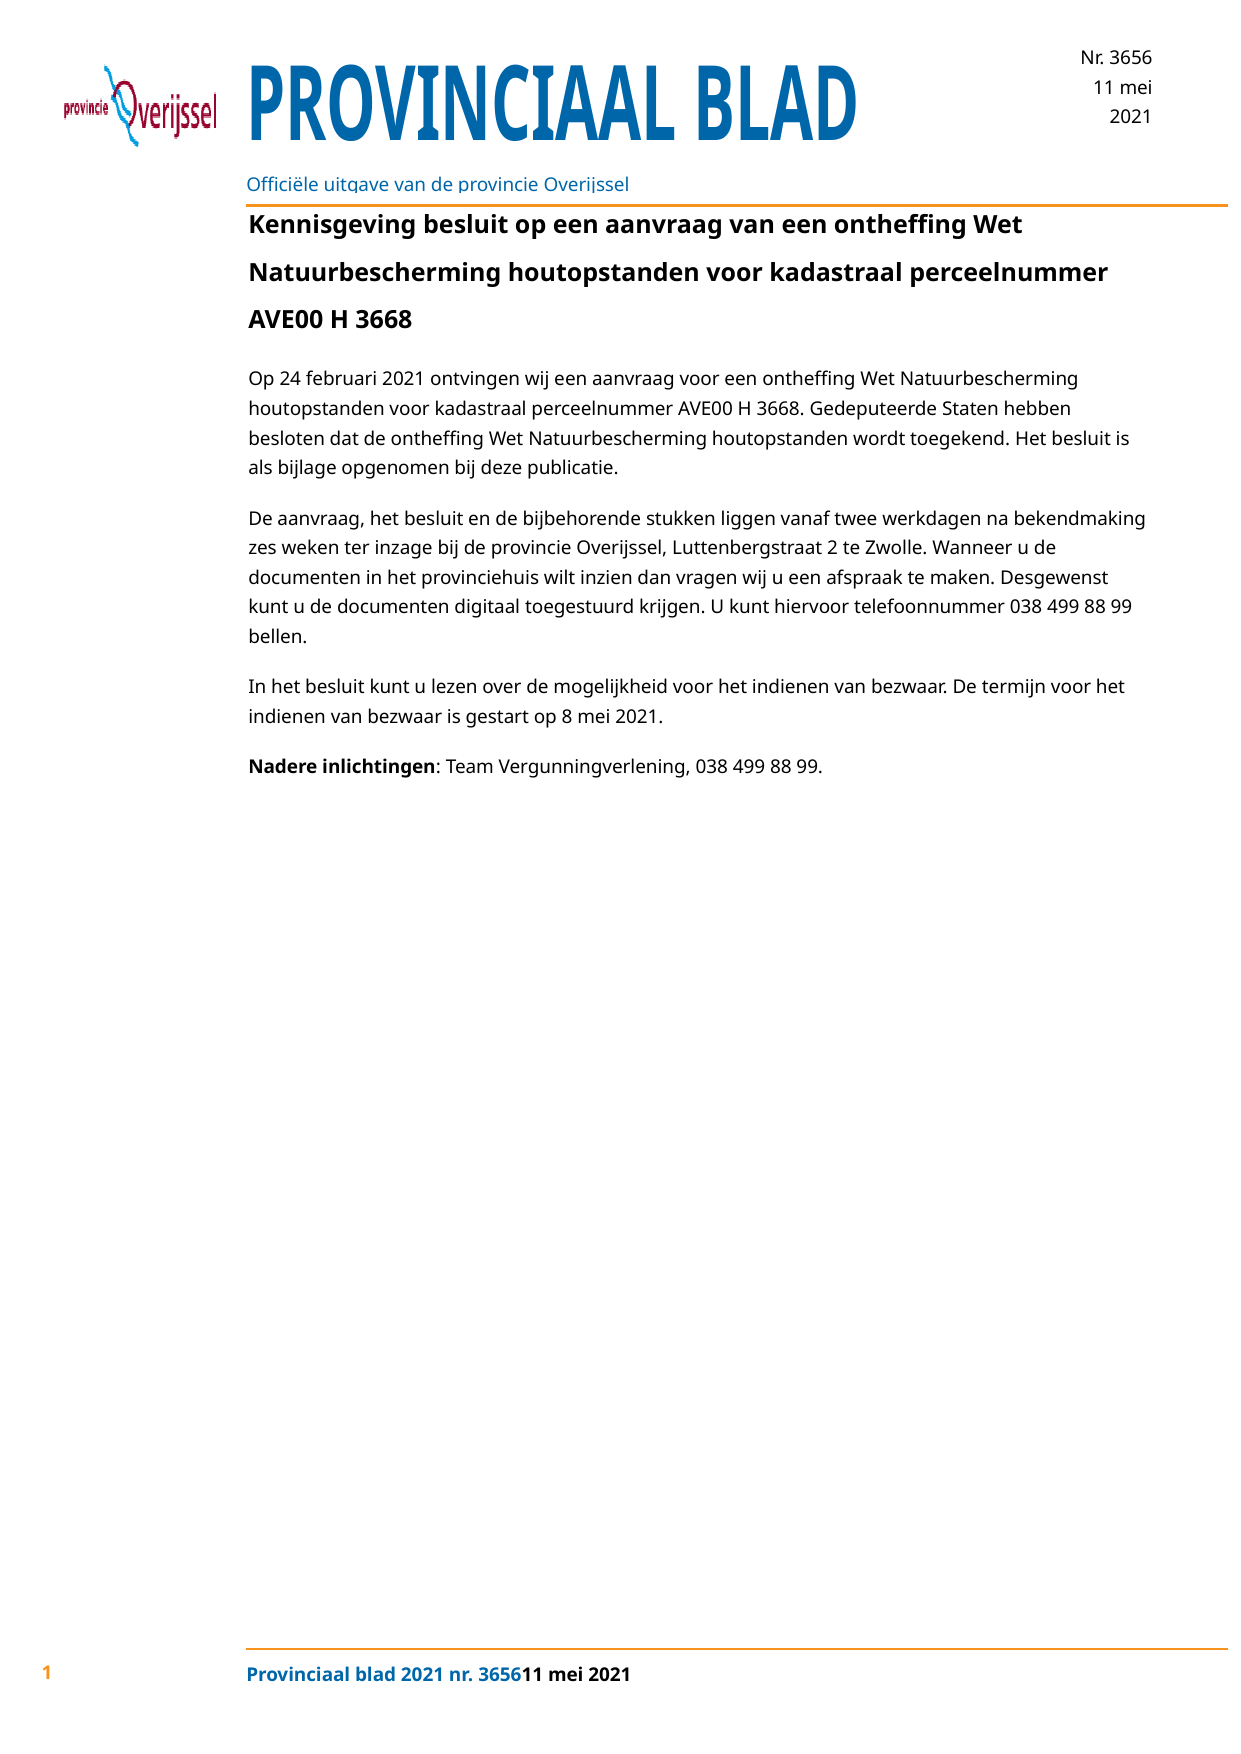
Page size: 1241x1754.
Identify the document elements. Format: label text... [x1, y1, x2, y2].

picture [41, 47, 231, 172]
text Kennisgeving besluit op een aanvraag van een ontheffing Wet Natuurbescherming houtopstanden voor kadastraal perceelnummer AVE00 H 3668 [248, 207, 1152, 336]
text Op 24 februari 2021 ontvingen wij een aanvraag voor een ontheffing Wet Natuurbescherming houtopstanden voor kadastraal perceelnummer AVE00 H 3668. Gedeputeerde Staten hebben besloten dat de ontheffing Wet Natuurbescherming houtopstanden wordt toegekend. Het besluit is als bijlage opgenomen bij deze publicatie. [248, 366, 1152, 480]
text De aanvraag, het besluit en de bijbehorende stukken liggen vanaf twee werkdagen na bekendmaking zes weken ter inzage bij de provincie Overijssel, Luttenbergstraat 2 te Zwolle. Wanneer u de documenten in het provinciehuis wilt inzien dan vragen wij u een afspraak te maken. Desgewenst kunt u de documenten digitaal toegestuurd krijgen. U kunt hiervoor telefoonnummer 038 499 88 99 bellen. [248, 505, 1152, 649]
text In het besluit kunt u lezen over de mogelijkheid voor het indienen van bezwaar. De termijn voor het indienen van bezwaar is gestart op 8 mei 2021. [248, 673, 1152, 729]
text Nadere inlichtingen: Team Vergunningverlening, 038 499 88 99. [248, 753, 1152, 779]
